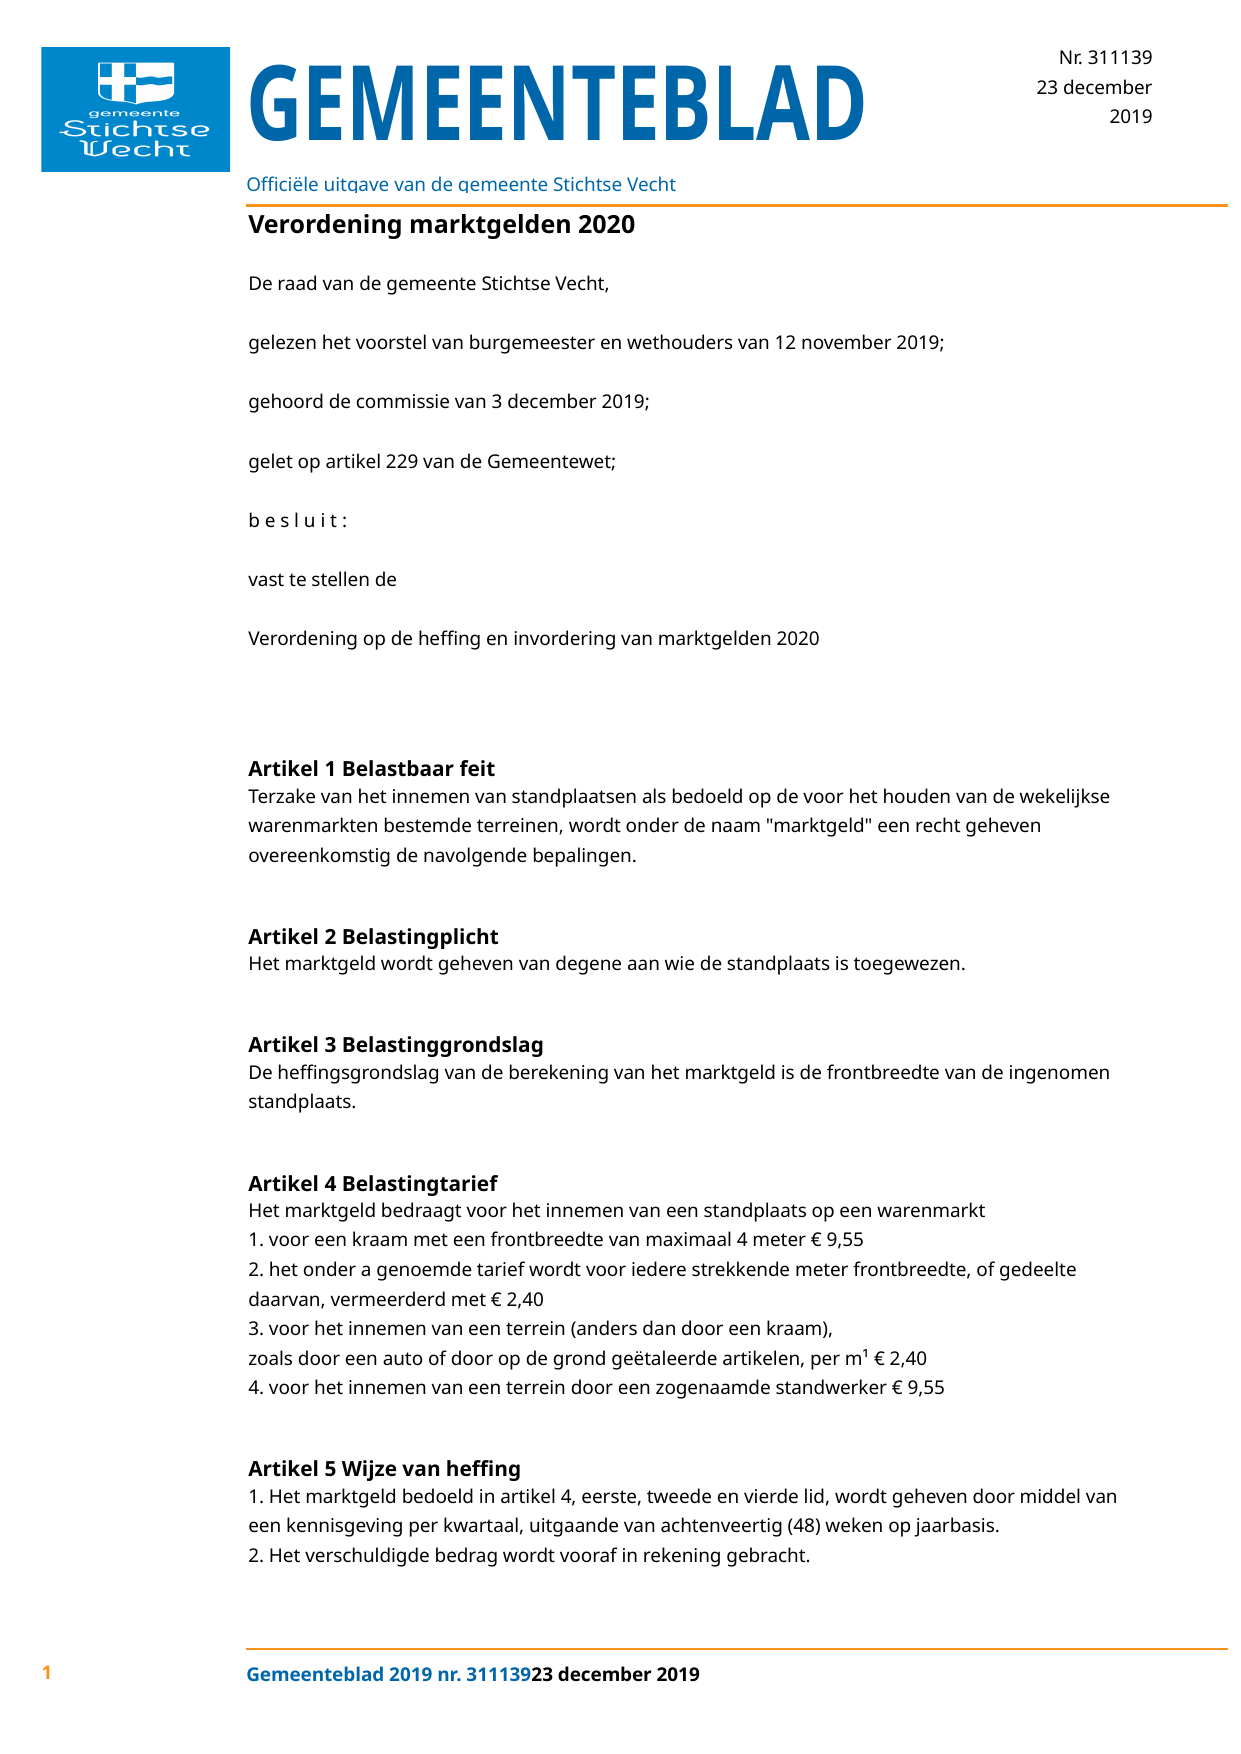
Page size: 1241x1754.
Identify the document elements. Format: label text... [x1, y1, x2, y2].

text gelet op artikel 229 van de Gemeentewet; [248, 448, 1152, 473]
text Terzake van het innemen van standplaatsen als bedoeld op de voor het houden van de wekelijkse warenmarkten bestemde terreinen, wordt onder de naam "marktgeld" een recht geheven overeenkomstig de navolgende bepalingen. [248, 783, 1152, 868]
text vast te stellen de [248, 566, 1152, 592]
text Het marktgeld bedraagt voor het innemen van een standplaats op een warenmarkt [248, 1197, 1152, 1223]
text 4. voor het innemen van een terrein door een zogenaamde standwerker € 9,55 [248, 1374, 1152, 1400]
text 3. voor het innemen van een terrein (anders dan door een kraam), [248, 1315, 1152, 1341]
text Artikel 2 Belastingplicht [248, 922, 1152, 951]
text zoals door een auto of door op de grond geëtaleerde artikelen, per m¹ € 2,40 [248, 1345, 1152, 1371]
text Verordening marktgelden 2020 [248, 207, 1152, 241]
picture [99, 63, 135, 101]
text Artikel 1 Belastbaar feit [248, 754, 1152, 783]
text Artikel 4 Belastingtarief [248, 1169, 1152, 1197]
text gelezen het voorstel van burgemeester en wethouders van 12 november 2019; [248, 329, 1152, 355]
text Verordening op de heffing en invordering van marktgelden 2020 [248, 625, 1152, 651]
picture [137, 63, 174, 103]
text 2. Het verschuldigde bedrag wordt vooraf in rekening gebracht. [248, 1542, 1152, 1568]
text b e s l u i t : [248, 507, 1152, 533]
text Artikel 3 Belastinggrondslag [248, 1031, 1152, 1059]
text Artikel 5 Wijze van heffing [248, 1454, 1152, 1483]
text De heffingsgrondslag van de berekening van het marktgeld is de frontbreedte van de ingenomen standplaats. [248, 1059, 1152, 1114]
text gehoord de commissie van 3 december 2019; [248, 389, 1152, 414]
text 1. voor een kraam met een frontbreedte van maximaal 4 meter € 9,55 [248, 1227, 1152, 1252]
text 1. Het marktgeld bedoeld in artikel 4, eerste, tweede en vierde lid, wordt geheven door middel van een kennisgeving per kwartaal, uitgaande van achtenveertig (48) weken op jaarbasis. [248, 1483, 1152, 1538]
text Het marktgeld wordt geheven van degene aan wie de standplaats is toegewezen. [248, 951, 1152, 976]
text 2. het onder a genoemde tarief wordt voor iedere strekkende meter frontbreedte, of gedeelte daarvan, vermeerderd met € 2,40 [248, 1256, 1152, 1312]
text De raad van de gemeente Stichtse Vecht, [248, 270, 1152, 296]
